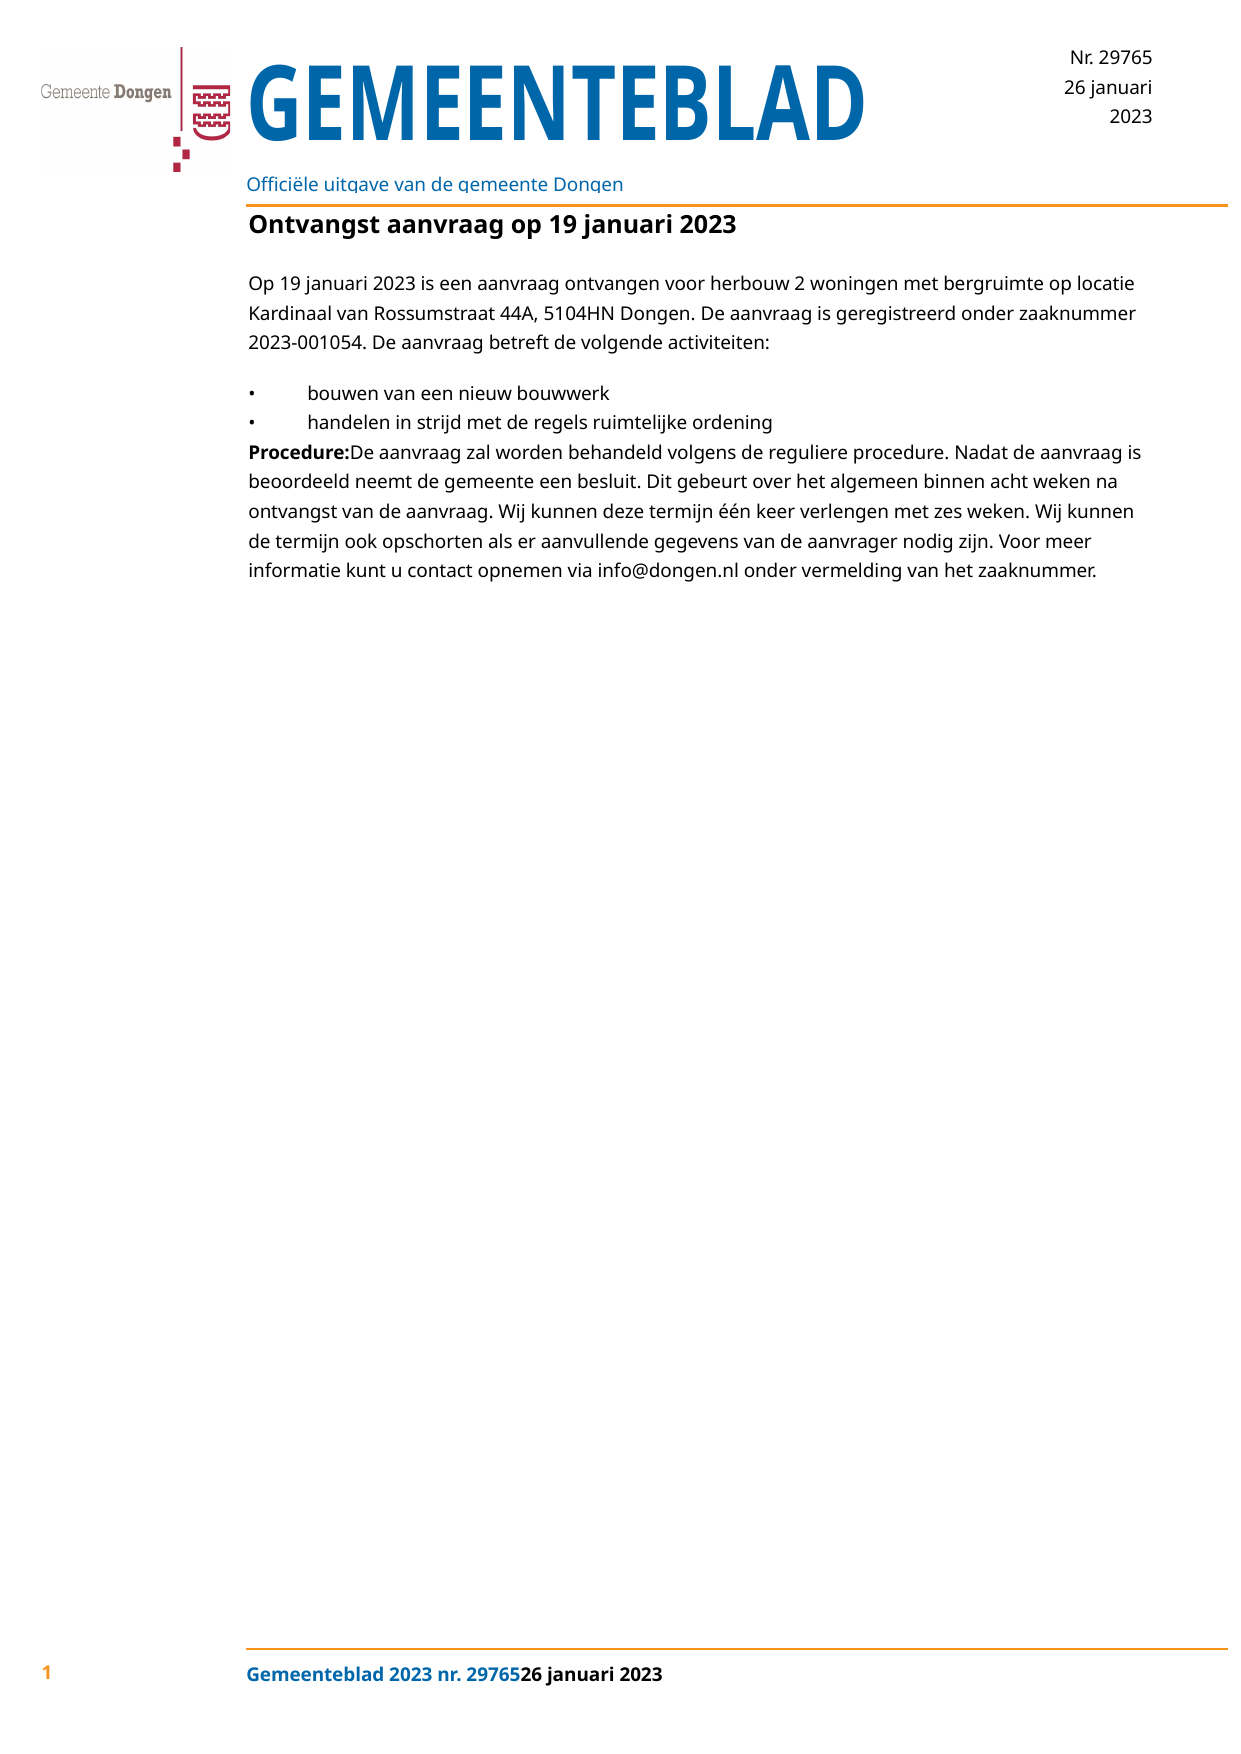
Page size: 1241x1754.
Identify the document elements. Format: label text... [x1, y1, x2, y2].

text Ontvangst aanvraag op 19 januari 2023 [248, 207, 1152, 241]
list handelen in strijd met de regels ruimtelijke ordening [248, 409, 1152, 435]
picture [41, 47, 231, 172]
list bouwen van een nieuw bouwwerk [248, 380, 1152, 406]
text Op 19 januari 2023 is een aanvraag ontvangen voor herbouw 2 woningen met bergruimte op locatie Kardinaal van Rossumstraat 44A, 5104HN Dongen. De aanvraag is geregistreerd onder zaaknummer 2023-001054. De aanvraag betreft de volgende activiteiten: [248, 270, 1152, 355]
text Procedure:De aanvraag zal worden behandeld volgens de reguliere procedure. Nadat de aanvraag is beoordeeld neemt de gemeente een besluit. Dit gebeurt over het algemeen binnen acht weken na ontvangst van de aanvraag. Wij kunnen deze termijn één keer verlengen met zes weken. Wij kunnen de termijn ook opschorten als er aanvullende gegevens van de aanvrager nodig zijn. Voor meer informatie kunt u contact opnemen via info@dongen.nl onder vermelding van het zaaknummer. [248, 439, 1152, 583]
